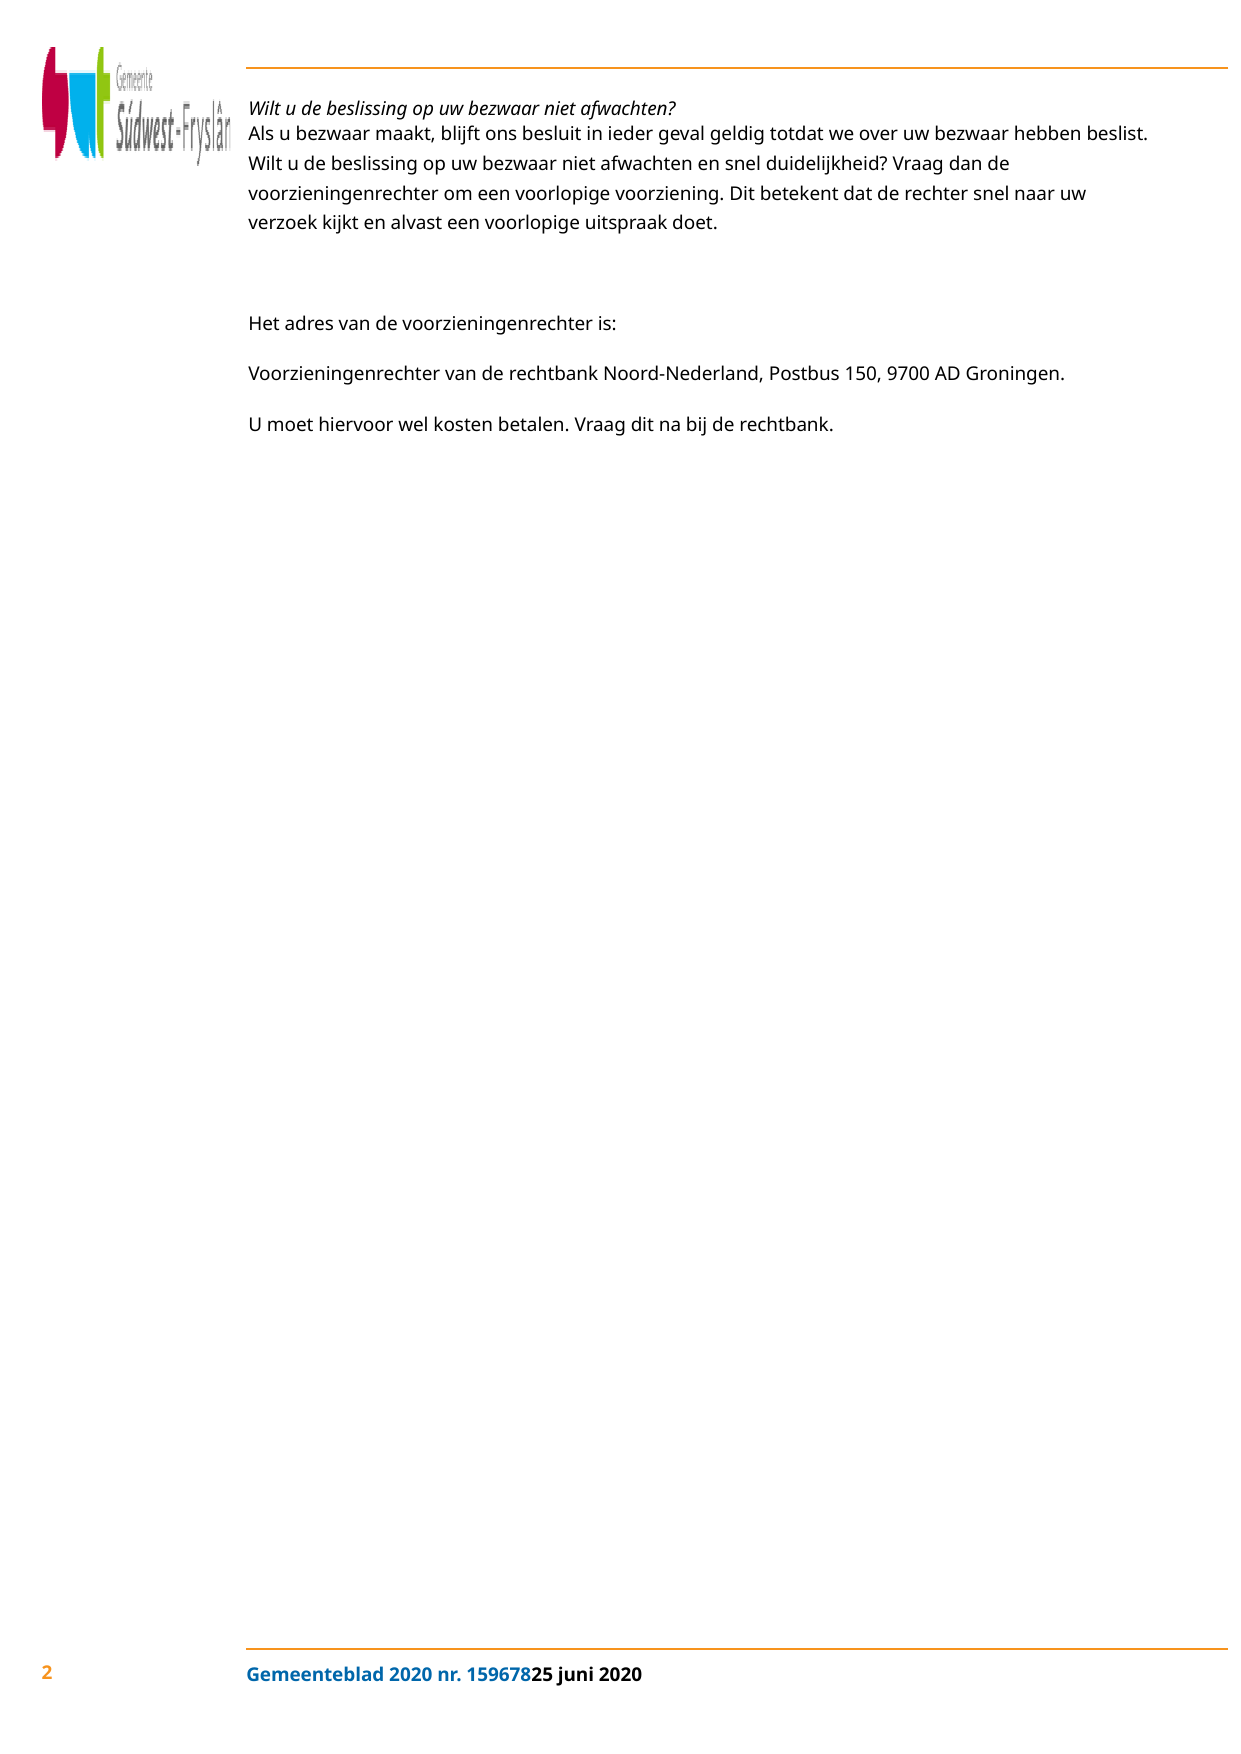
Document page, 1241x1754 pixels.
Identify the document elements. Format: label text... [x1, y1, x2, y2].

picture [41, 47, 231, 172]
text Wilt u de beslissing op uw bezwaar niet afwachten? [248, 95, 1152, 121]
text U moet hiervoor wel kosten betalen. Vraag dit na bij de rechtbank. [248, 411, 1152, 437]
text Als u bezwaar maakt, blijft ons besluit in ieder geval geldig totdat we over uw bezwaar hebben beslist. Wilt u de beslissing op uw bezwaar niet afwachten en snel duidelijkheid? Vraag dan de voorzieningenrechter om een voorlopige voorziening. Dit betekent dat de rechter snel naar uw verzoek kijkt en alvast een voorlopige uitspraak doet. [248, 121, 1152, 235]
text Het adres van de voorzieningenrechter is: [248, 310, 1152, 336]
text Voorzieningenrechter van de rechtbank Noord-Nederland, Postbus 150, 9700 AD Groningen. [248, 361, 1152, 386]
